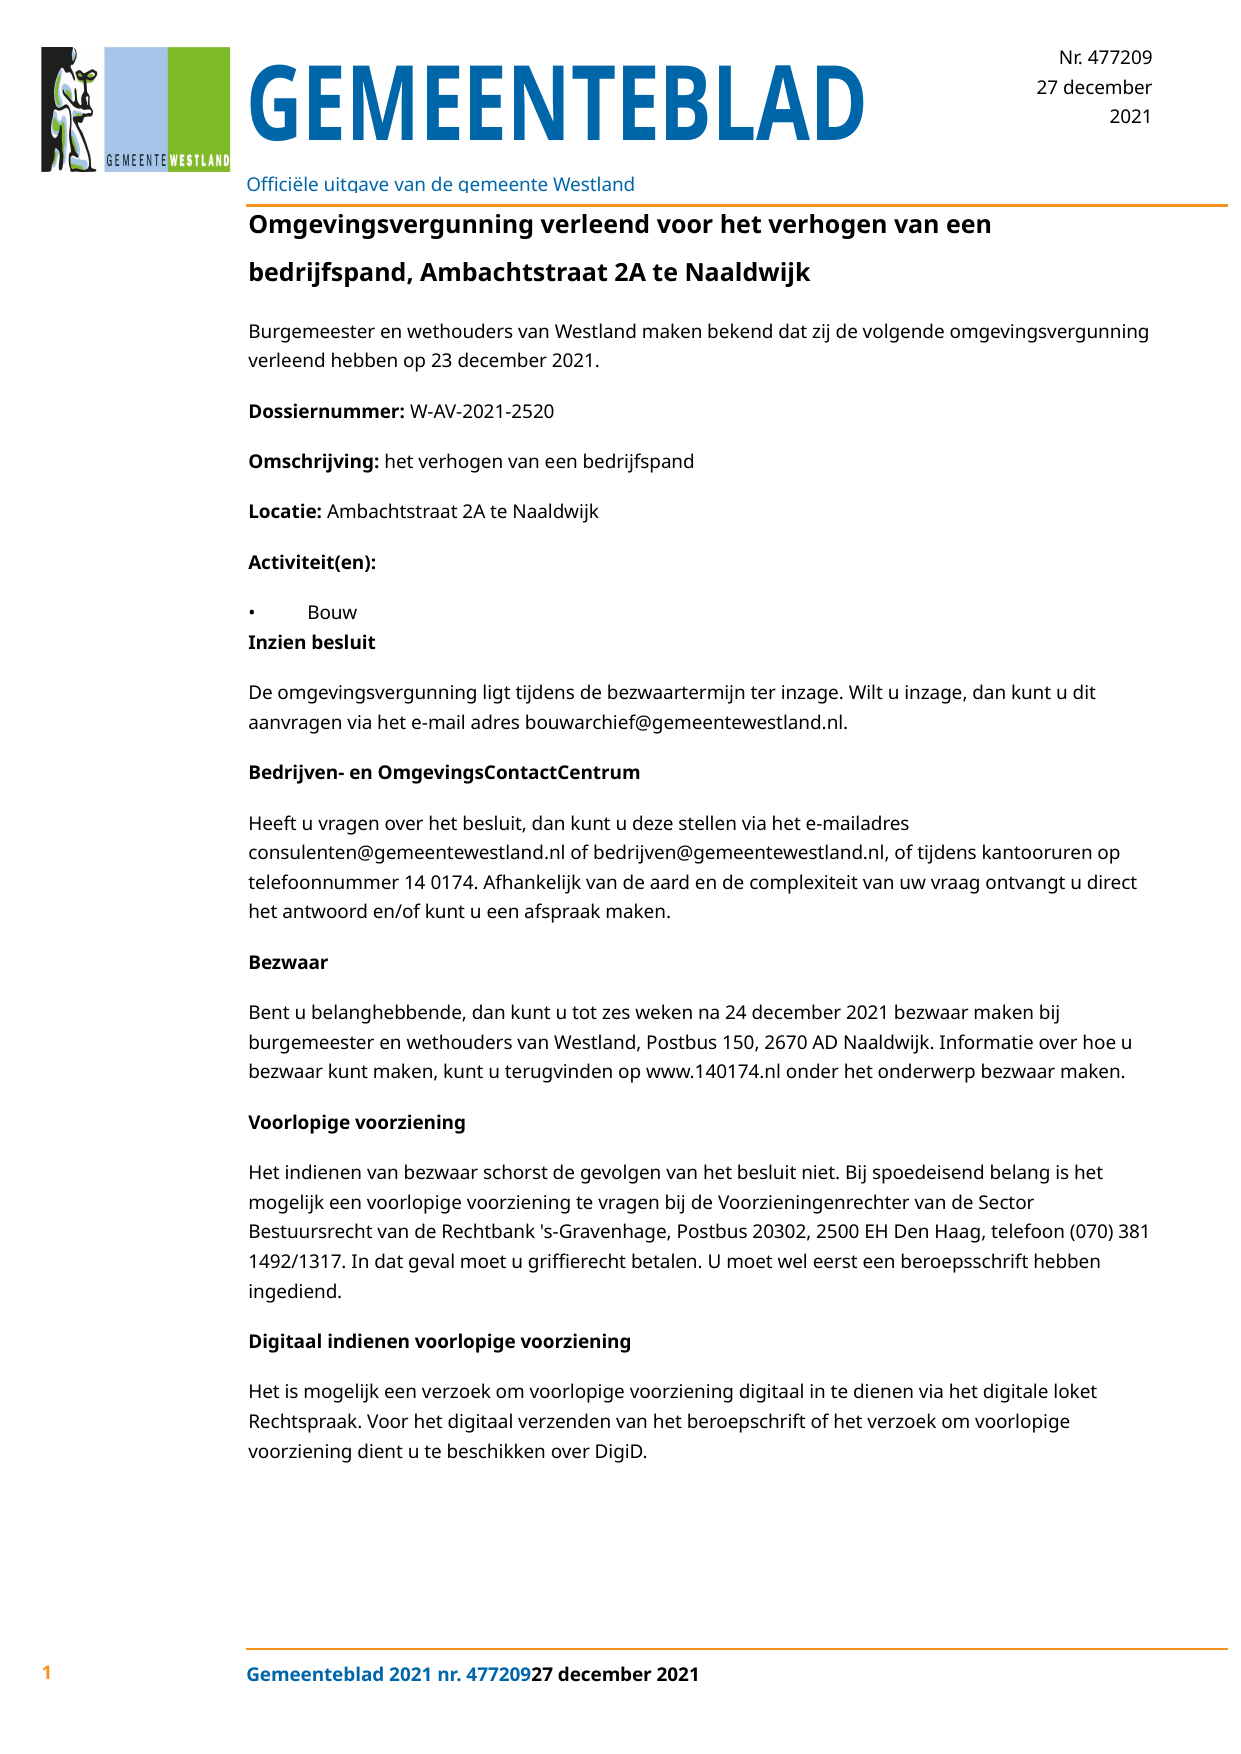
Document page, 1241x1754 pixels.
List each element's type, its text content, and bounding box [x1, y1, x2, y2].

text Omschrijving: het verhogen van een bedrijfspand [248, 448, 1152, 474]
text Inzien besluit [248, 629, 1152, 655]
text Heeft u vragen over het besluit, dan kunt u deze stellen via het e-mailadres consulenten@gemeentewestland.nl of bedrijven@gemeentewestland.nl, of tijdens kantooruren op telefoonnummer 14 0174. Afhankelijk van de aard en de complexiteit van uw vraag ontvangt u direct het antwoord en/of kunt u een afspraak maken. [248, 810, 1152, 924]
text Bedrijven- en OmgevingsContactCentrum [248, 759, 1152, 785]
text Bent u belanghebbende, dan kunt u tot zes weken na 24 december 2021 bezwaar maken bij burgemeester en wethouders van Westland, Postbus 150, 2670 AD Naaldwijk. Informatie over hoe u bezwaar kunt maken, kunt u terugvinden op www.140174.nl onder het onderwerp bezwaar maken. [248, 999, 1152, 1084]
text Burgemeester en wethouders van Westland maken bekend dat zij de volgende omgevingsvergunning verleend hebben op 23 december 2021. [248, 318, 1152, 373]
text Het indienen van bezwaar schorst de gevolgen van het besluit niet. Bij spoedeisend belang is het mogelijk een voorlopige voorziening te vragen bij de Voorzieningenrechter van de Sector Bestuursrecht van de Rechtbank 's-Gravenhage, Postbus 20302, 2500 EH Den Haag, telefoon (070) 381 1492/1317. In dat geval moet u griffierecht betalen. U moet wel eerst een beroepsschrift hebben ingediend. [248, 1159, 1152, 1304]
text Omgevingsvergunning verleend voor het verhogen van een bedrijfspand, Ambachtstraat 2A te Naaldwijk [248, 207, 1152, 288]
picture [41, 47, 231, 172]
text Dossiernummer: W-AV-2021-2520 [248, 398, 1152, 424]
list Bouw [248, 599, 1152, 625]
text Digitaal indienen voorlopige voorziening [248, 1328, 1152, 1354]
text Activiteit(en): [248, 549, 1152, 575]
text Het is mogelijk een verzoek om voorlopige voorziening digitaal in te dienen via het digitale loket Rechtspraak. Voor het digitaal verzenden van het beroepschrift of het verzoek om voorlopige voorziening dient u te beschikken over DigiD. [248, 1379, 1152, 1464]
text Locatie: Ambachtstraat 2A te Naaldwijk [248, 499, 1152, 524]
text De omgevingsvergunning ligt tijdens de bezwaartermijn ter inzage. Wilt u inzage, dan kunt u dit aanvragen via het e-mail adres bouwarchief@gemeentewestland.nl. [248, 679, 1152, 735]
text Voorlopige voorziening [248, 1109, 1152, 1135]
text Bezwaar [248, 949, 1152, 975]
